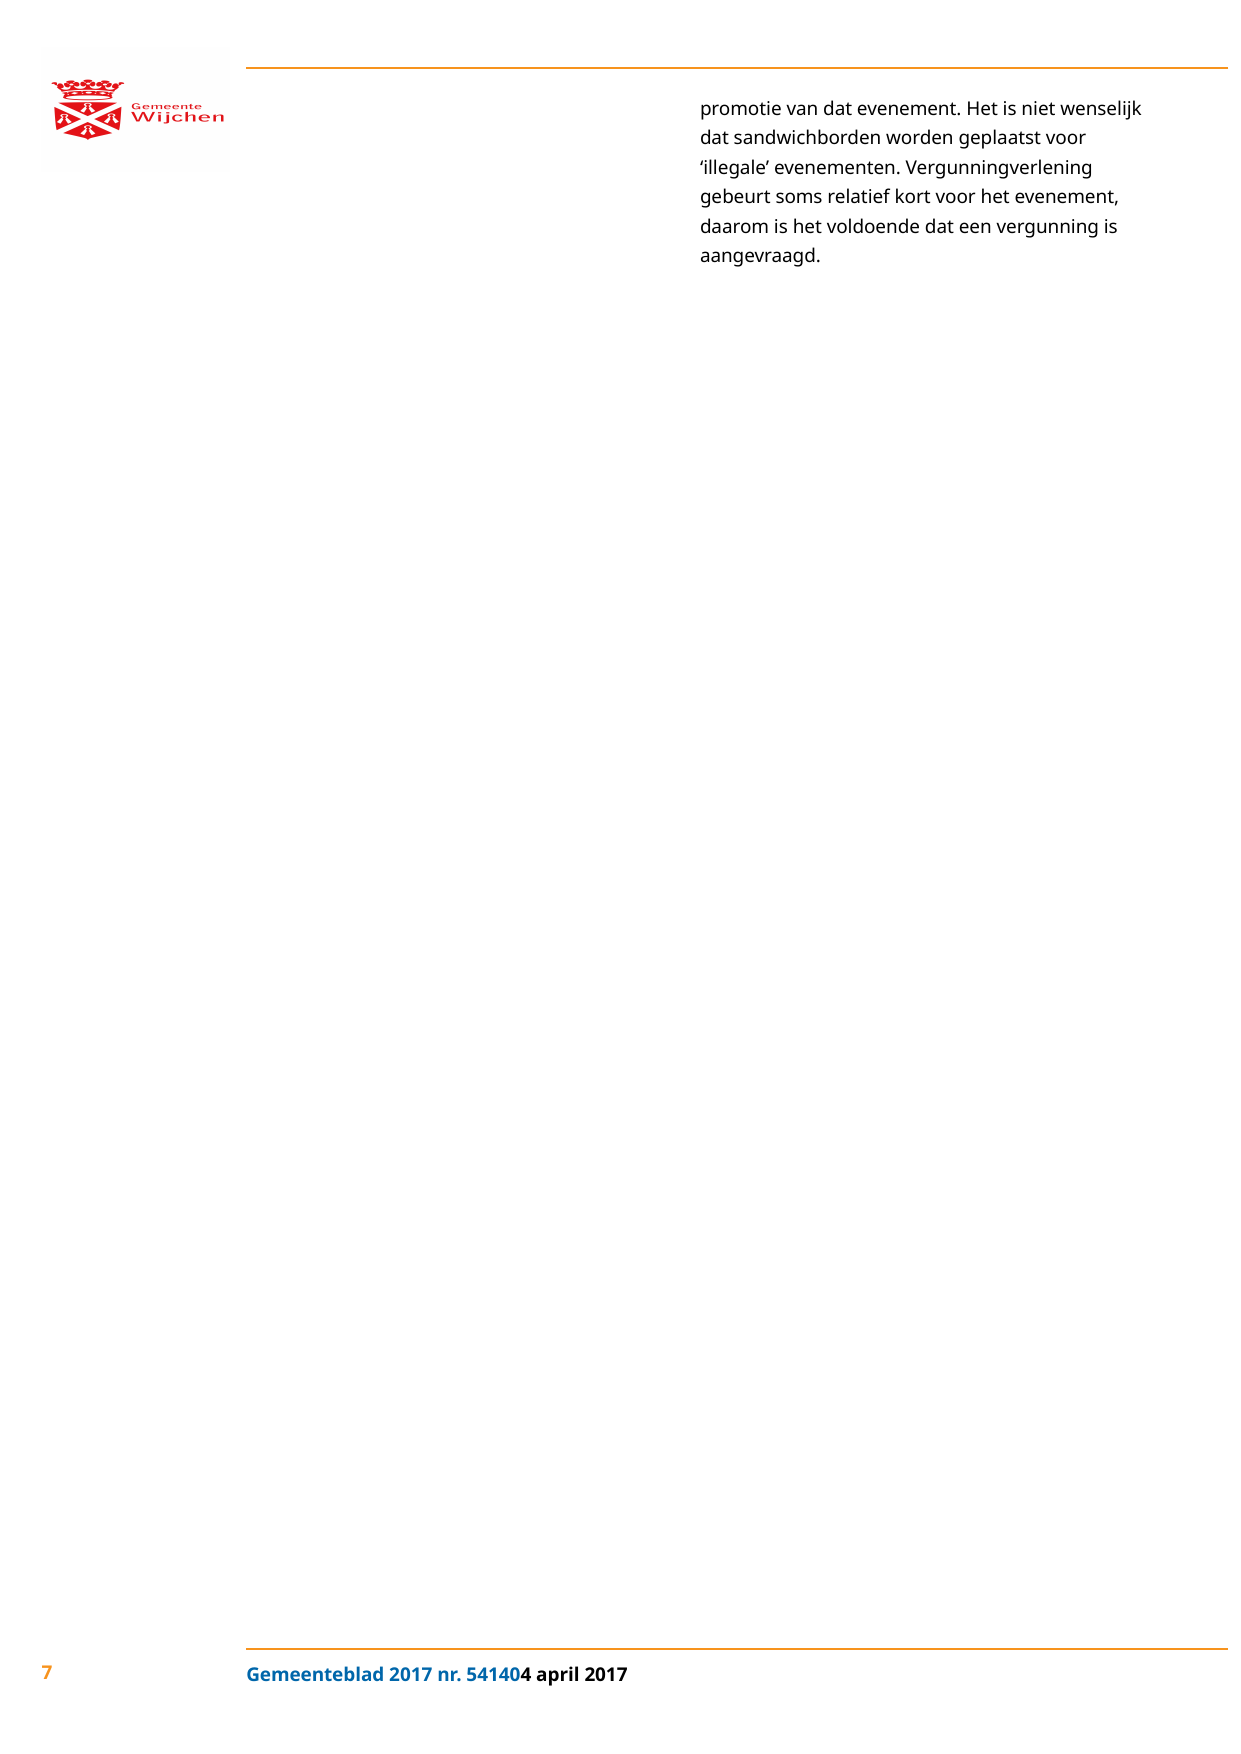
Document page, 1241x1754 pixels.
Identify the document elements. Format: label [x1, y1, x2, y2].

picture [41, 47, 231, 172]
